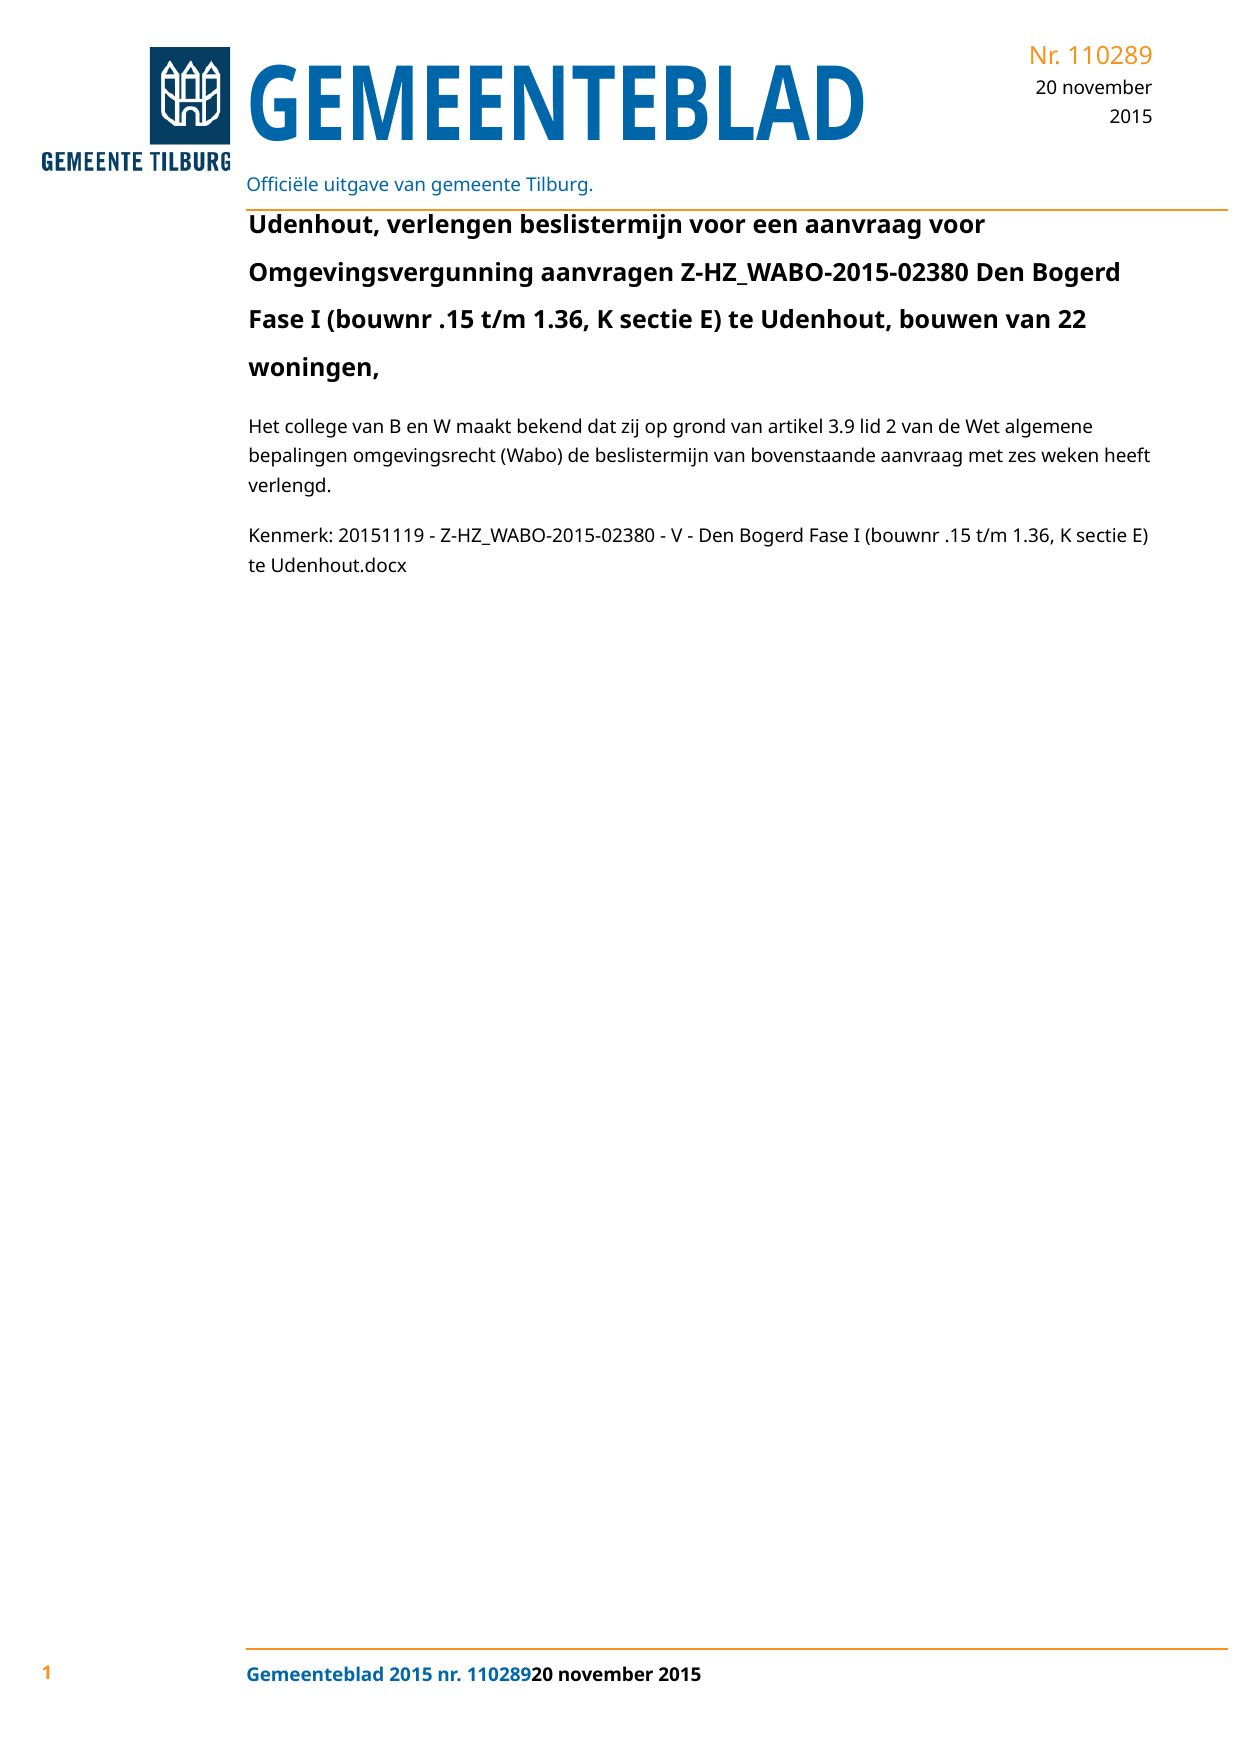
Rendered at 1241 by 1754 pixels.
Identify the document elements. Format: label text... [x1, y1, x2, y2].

text Kenmerk: 20151119 - Z-HZ_WABO-2015-02380 - V - Den Bogerd Fase I (bouwnr .15 t/m 1.36, K sectie E) te Udenhout.docx [248, 523, 1152, 578]
text Het college van B en W maakt bekend dat zij op grond van artikel 3.9 lid 2 van de Wet algemene bepalingen omgevingsrecht (Wabo) de beslistermijn van bovenstaande aanvraag met zes weken heeft verlengd. [248, 413, 1152, 498]
text Udenhout, verlengen beslistermijn voor een aanvraag voor Omgevingsvergunning aanvragen Z-HZ_WABO-2015-02380 Den Bogerd Fase I (bouwnr .15 t/m 1.36, K sectie E) te Udenhout, bouwen van 22 woningen, [248, 211, 1152, 384]
picture [41, 47, 231, 172]
